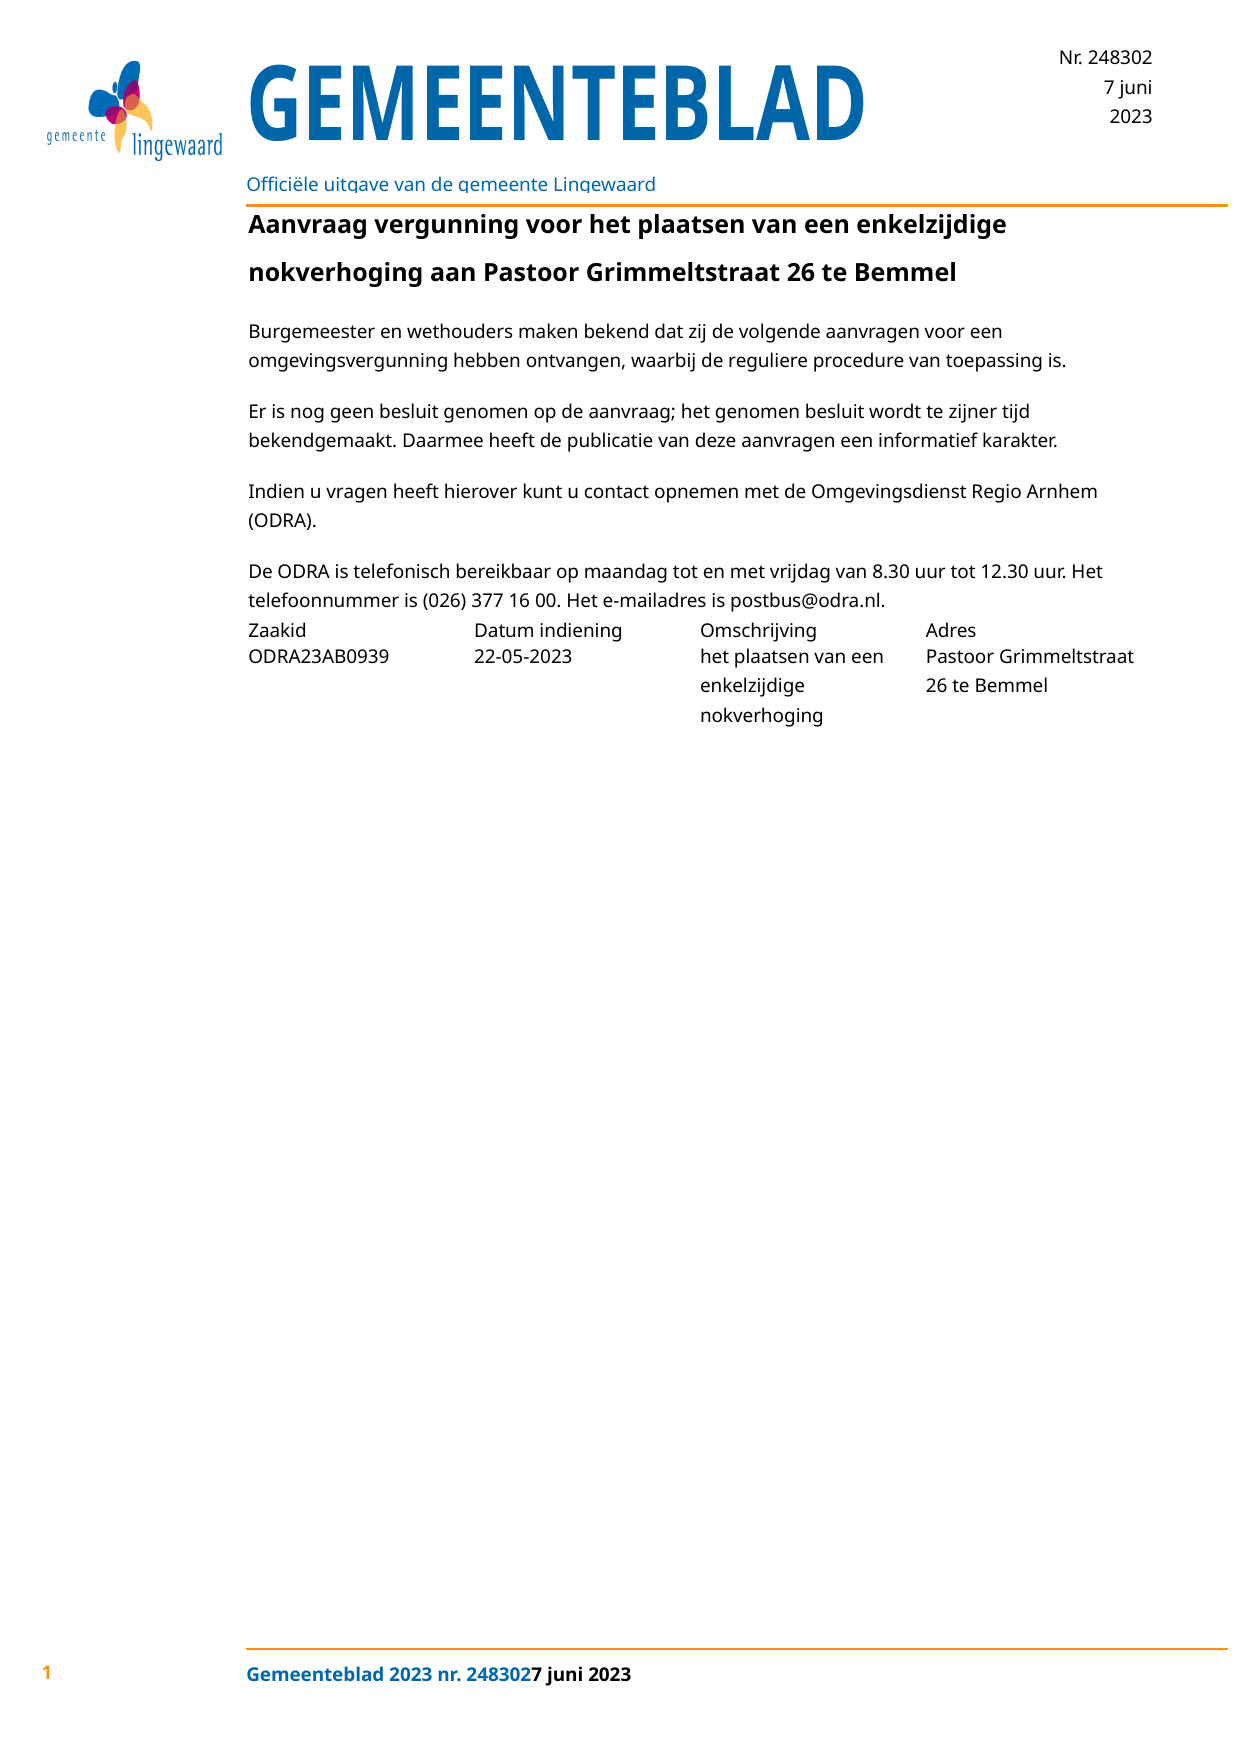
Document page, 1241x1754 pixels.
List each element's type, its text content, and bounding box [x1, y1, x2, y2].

text Burgemeester en wethouders maken bekend dat zij de volgende aanvragen voor een omgevingsvergunning hebben ontvangen, waarbij de reguliere procedure van toepassing is. [248, 318, 1152, 373]
picture [41, 47, 231, 172]
table_cell Pastoor Grimmeltstraat 26 te Bemmel [926, 643, 1152, 728]
text Indien u vragen heeft hierover kunt u contact opnemen met de Omgevingsdienst Regio Arnhem (ODRA). [248, 478, 1152, 533]
table_cell 22-05-2023 [474, 643, 700, 728]
table_cell het plaatsen van een enkelzijdige nokverhoging [700, 643, 926, 728]
table_header Datum indiening [474, 617, 700, 643]
table_header Zaakid [248, 617, 474, 643]
text Aanvraag vergunning voor het plaatsen van een enkelzijdige nokverhoging aan Pastoor Grimmeltstraat 26 te Bemmel [248, 207, 1152, 288]
table_header Omschrijving [700, 617, 926, 643]
text De ODRA is telefonisch bereikbaar op maandag tot en met vrijdag van 8.30 uur tot 12.30 uur. Het telefoonnummer is (026) 377 16 00. Het e-mailadres is postbus@odra.nl. [248, 558, 1152, 613]
table_header Adres [926, 617, 1152, 643]
text Er is nog geen besluit genomen op de aanvraag; het genomen besluit wordt te zijner tijd bekendgemaakt. Daarmee heeft de publicatie van deze aanvragen een informatief karakter. [248, 398, 1152, 453]
table_cell ODRA23AB0939 [248, 643, 474, 728]
